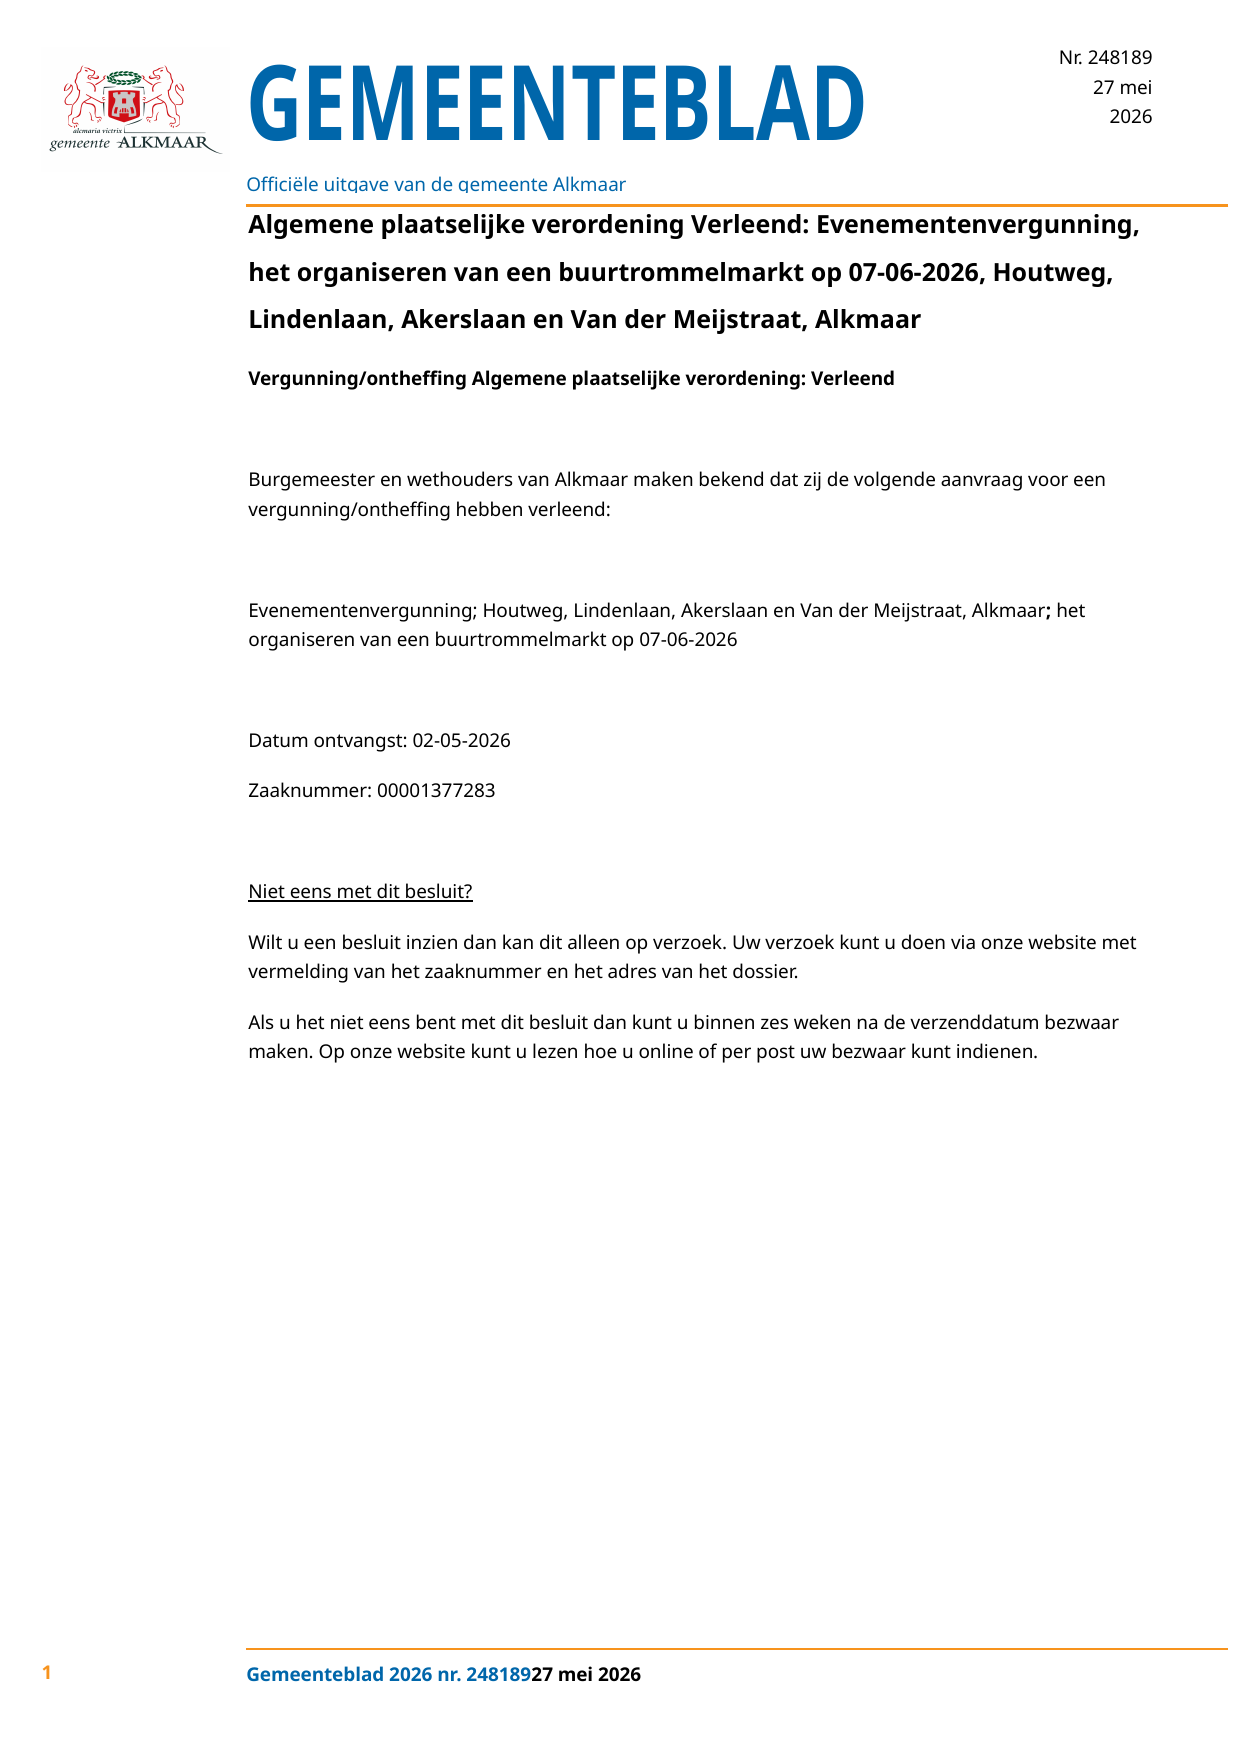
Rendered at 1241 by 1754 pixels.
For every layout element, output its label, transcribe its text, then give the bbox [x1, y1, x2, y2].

text Evenementenvergunning; Houtweg, Lindenlaan, Akerslaan en Van der Meijstraat, Alkmaar; het organiseren van een buurtrommelmarkt op 07-06-2026 [248, 597, 1152, 652]
text Niet eens met dit besluit? [248, 878, 1152, 904]
text Burgemeester en wethouders van Alkmaar maken bekend dat zij de volgende aanvraag voor een vergunning/ontheffing hebben verleend: [248, 466, 1152, 522]
picture [41, 47, 231, 172]
text Datum ontvangst: 02-05-2026 [248, 727, 1152, 753]
text Als u het niet eens bent met dit besluit dan kunt u binnen zes weken na de verzenddatum bezwaar maken. Op onze website kunt u lezen hoe u online of per post uw bezwaar kunt indienen. [248, 1009, 1152, 1064]
text Algemene plaatselijke verordening Verleend: Evenementenvergunning, het organiseren van een buurtrommelmarkt op 07-06-2026, Houtweg, Lindenlaan, Akerslaan en Van der Meijstraat, Alkmaar [248, 207, 1152, 336]
text Vergunning/ontheffing Algemene plaatselijke verordening: Verleend [248, 366, 1152, 391]
text Zaaknummer: 00001377283 [248, 778, 1152, 803]
text Wilt u een besluit inzien dan kan dit alleen op verzoek. Uw verzoek kunt u doen via onze website met vermelding van het zaaknummer en het adres van het dossier. [248, 929, 1152, 984]
